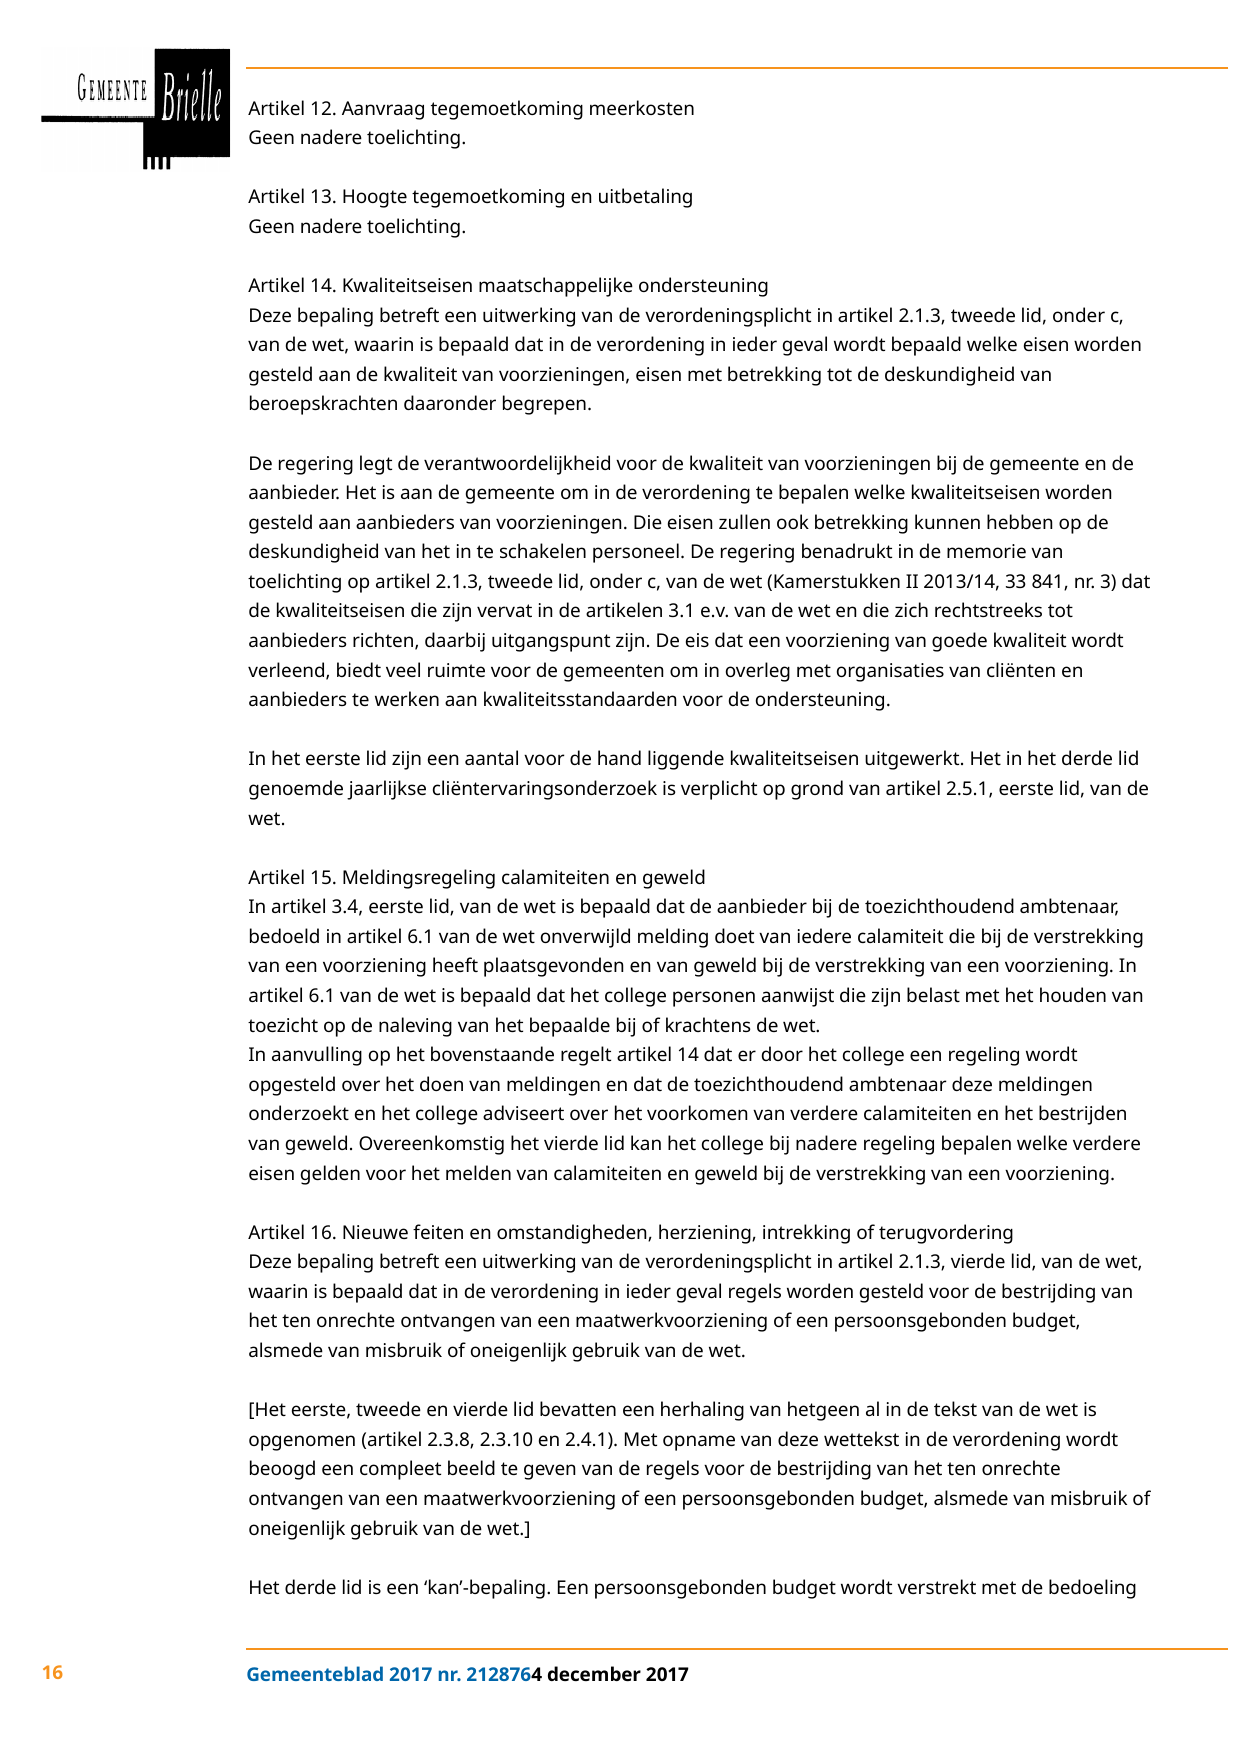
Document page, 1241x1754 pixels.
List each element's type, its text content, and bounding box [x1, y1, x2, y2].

text De regering legt de verantwoordelijkheid voor de kwaliteit van voorzieningen bij de gemeente en de aanbieder. Het is aan de gemeente om in de verordening te bepalen welke kwaliteitseisen worden gesteld aan aanbieders van voorzieningen. Die eisen zullen ook betrekking kunnen hebben op de deskundigheid van het in te schakelen personeel. De regering benadrukt in de memorie van toelichting op artikel 2.1.3, tweede lid, onder c, van de wet (Kamerstukken II 2013/14, 33 841, nr. 3) dat de kwaliteitseisen die zijn vervat in de artikelen 3.1 e.v. van de wet en die zich rechtstreeks tot aanbieders richten, daarbij uitgangspunt zijn. De eis dat een voorziening van goede kwaliteit wordt verleend, biedt veel ruimte voor de gemeenten om in overleg met organisaties van cliënten en aanbieders te werken aan kwaliteitsstandaarden voor de ondersteuning. [248, 450, 1152, 712]
text Deze bepaling betreft een uitwerking van de verordeningsplicht in artikel 2.1.3, vierde lid, van de wet, waarin is bepaald dat in de verordening in ieder geval regels worden gesteld voor de bestrijding van het ten onrechte ontvangen van een maatwerkvoorziening of een persoonsgebonden budget, alsmede van misbruik of oneigenlijk gebruik van de wet. [248, 1248, 1152, 1363]
text [Het eerste, tweede en vierde lid bevatten een herhaling van hetgeen al in de tekst van de wet is opgenomen (artikel 2.3.8, 2.3.10 en 2.4.1). Met opname van deze wettekst in de verordening wordt beoogd een compleet beeld te geven van de regels voor de bestrijding van het ten onrechte ontvangen van een maatwerkvoorziening of een persoonsgebonden budget, alsmede van misbruik of oneigenlijk gebruik van de wet.] [248, 1396, 1152, 1541]
text Geen nadere toelichting. [248, 213, 1152, 239]
text Artikel 12. Aanvraag tegemoetkoming meerkosten [248, 95, 1152, 121]
text In het eerste lid zijn een aantal voor de hand liggende kwaliteitseisen uitgewerkt. Het in het derde lid genoemde jaarlijkse cliëntervaringsonderzoek is verplicht op grond van artikel 2.5.1, eerste lid, van de wet. [248, 746, 1152, 831]
picture [41, 47, 231, 172]
text Geen nadere toelichting. [248, 124, 1152, 150]
text Artikel 15. Meldingsregeling calamiteiten en geweld [248, 864, 1152, 890]
text Artikel 14. Kwaliteitseisen maatschappelijke ondersteuning [248, 272, 1152, 298]
text Het derde lid is een ‘kan’-bepaling. Een persoonsgebonden budget wordt verstrekt met de bedoeling [248, 1574, 1152, 1600]
text In artikel 3.4, eerste lid, van de wet is bepaald dat de aanbieder bij de toezichthoudend ambtenaar, bedoeld in artikel 6.1 van de wet onverwijld melding doet van iedere calamiteit die bij de verstrekking van een voorziening heeft plaatsgevonden en van geweld bij de verstrekking van een voorziening. In artikel 6.1 van de wet is bepaald dat het college personen aanwijst die zijn belast met het houden van toezicht op de naleving van het bepaalde bij of krachtens de wet. [248, 893, 1152, 1038]
text Deze bepaling betreft een uitwerking van de verordeningsplicht in artikel 2.1.3, tweede lid, onder c, van de wet, waarin is bepaald dat in de verordening in ieder geval wordt bepaald welke eisen worden gesteld aan de kwaliteit van voorzieningen, eisen met betrekking tot de deskundigheid van beroepskrachten daaronder begrepen. [248, 302, 1152, 416]
text Artikel 16. Nieuwe feiten en omstandigheden, herziening, intrekking of terugvordering [248, 1219, 1152, 1245]
text Artikel 13. Hoogte tegemoetkoming en uitbetaling [248, 183, 1152, 209]
text In aanvulling op het bovenstaande regelt artikel 14 dat er door het college een regeling wordt opgesteld over het doen van meldingen en dat de toezichthoudend ambtenaar deze meldingen onderzoekt en het college adviseert over het voorkomen van verdere calamiteiten en het bestrijden van geweld. Overeenkomstig het vierde lid kan het college bij nadere regeling bepalen welke verdere eisen gelden voor het melden van calamiteiten en geweld bij de verstrekking van een voorziening. [248, 1041, 1152, 1186]
